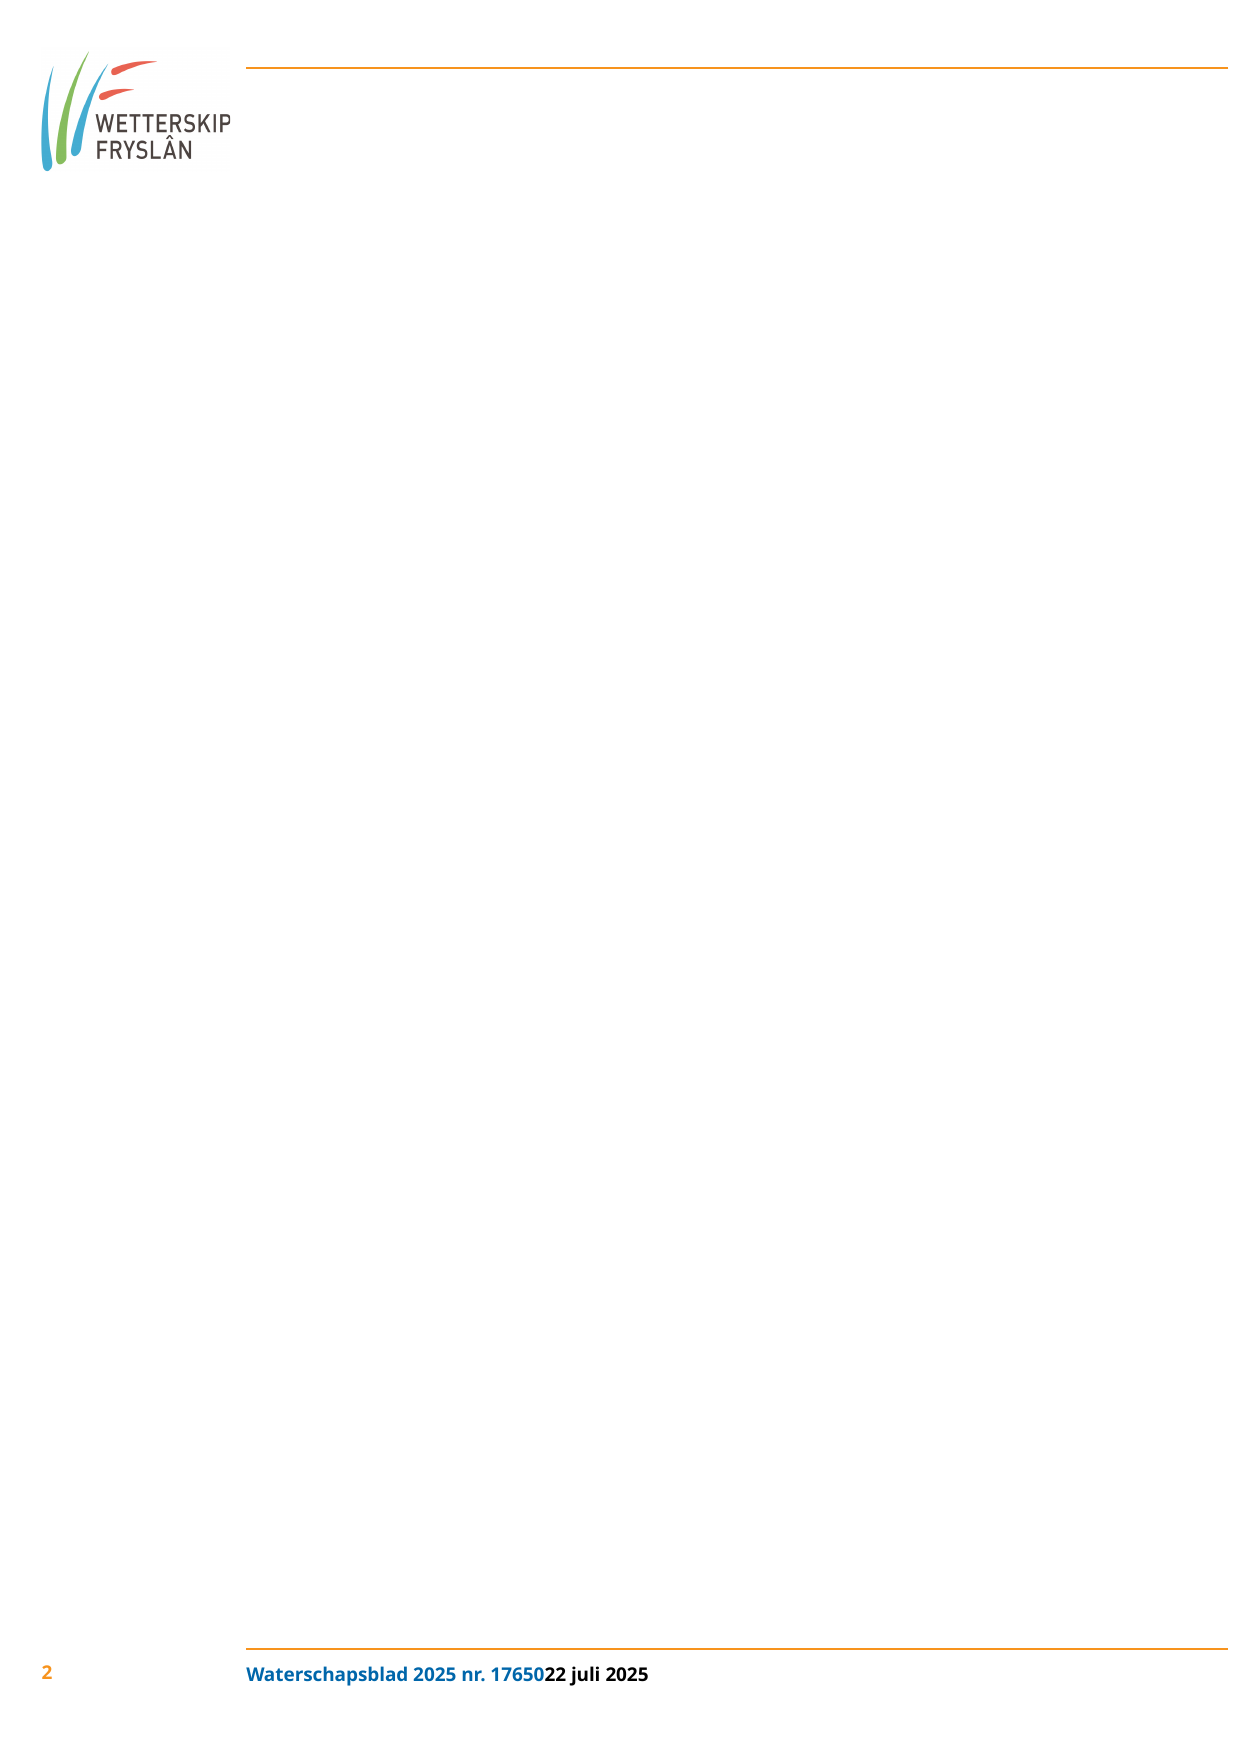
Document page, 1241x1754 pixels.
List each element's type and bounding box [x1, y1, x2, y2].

picture [41, 47, 231, 172]
